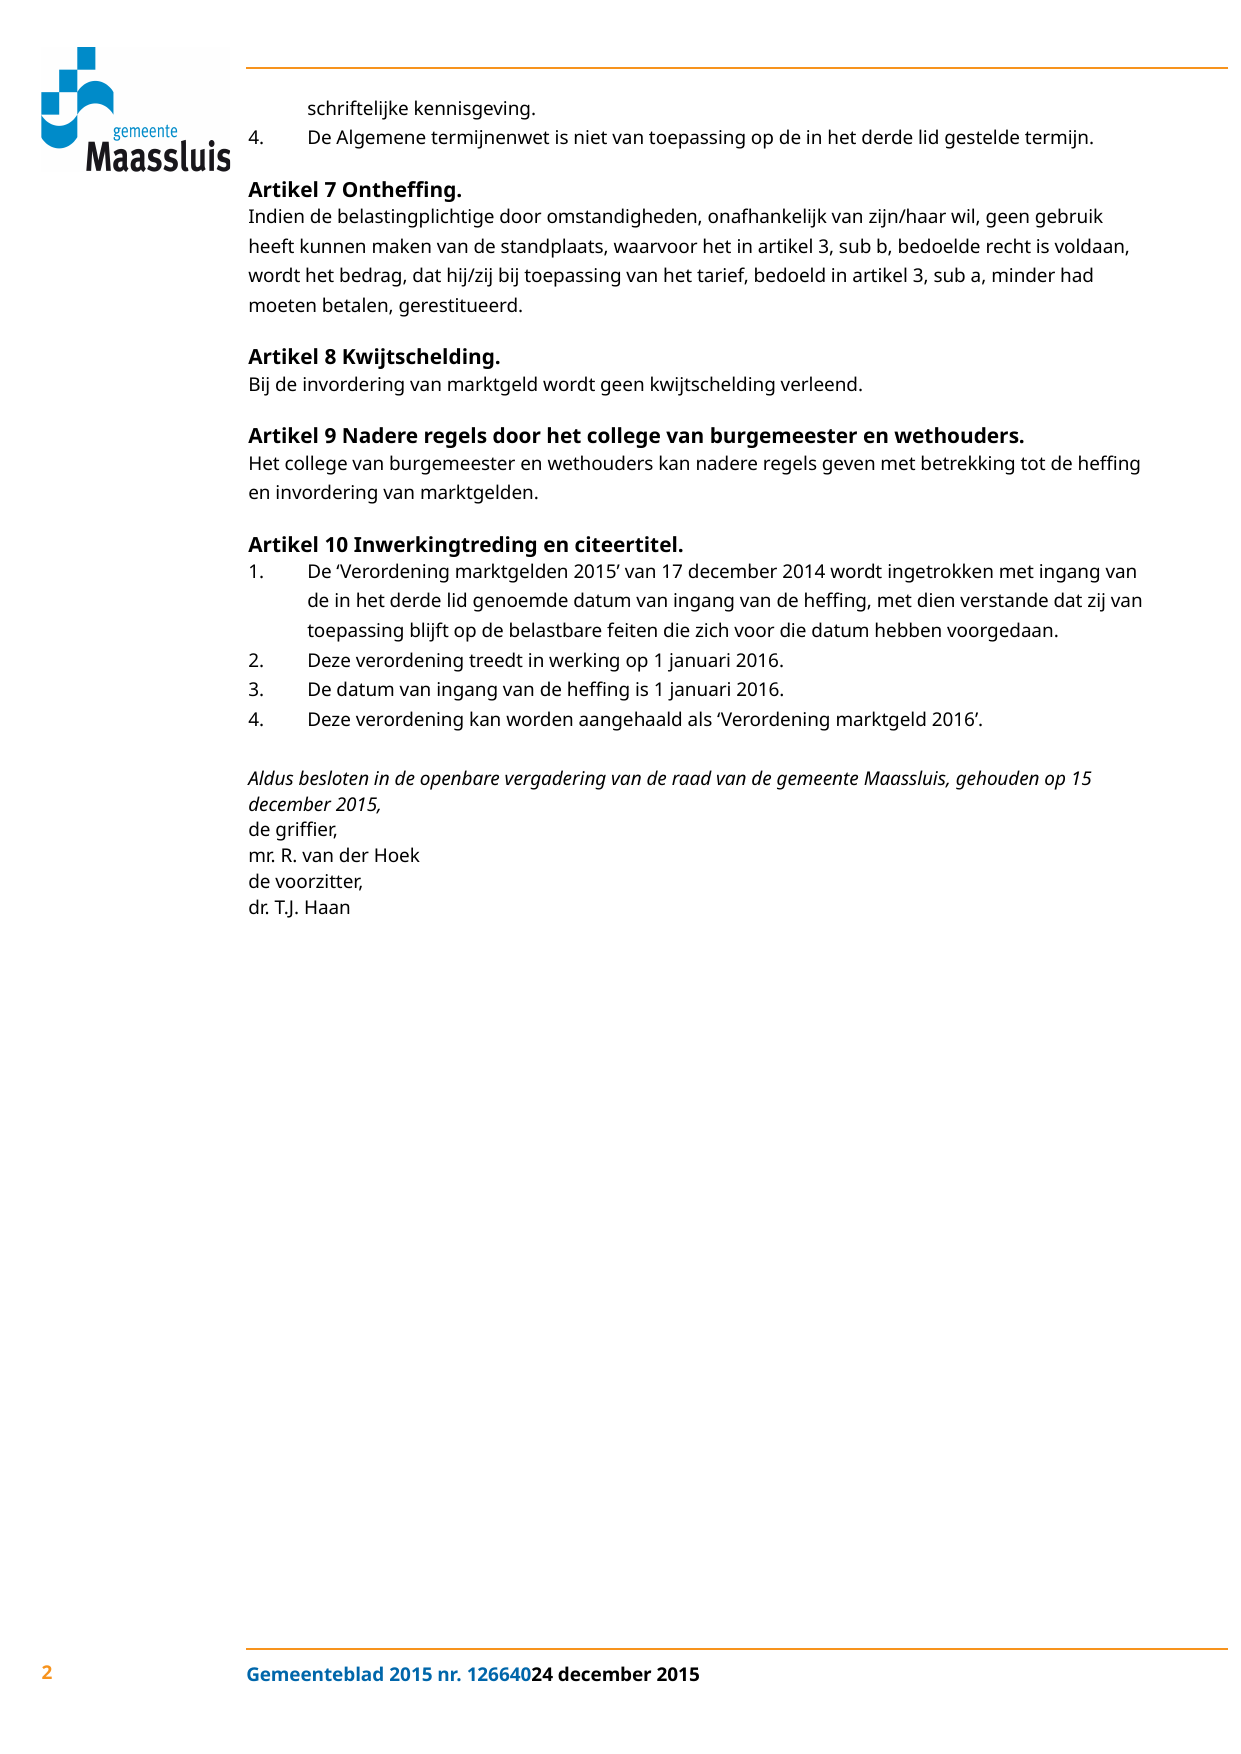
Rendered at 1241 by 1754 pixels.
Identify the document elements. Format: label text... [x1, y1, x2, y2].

text Artikel 10 Inwerkingtreding en citeertitel. [248, 530, 1152, 558]
text Artikel 7 Ontheffing. [248, 175, 1152, 203]
text Artikel 8 Kwijtschelding. [248, 342, 1152, 371]
text Artikel 9 Nadere regels door het college van burgemeester en wethouders. [248, 421, 1152, 450]
list schriftelijke kennisgeving. [248, 95, 1152, 121]
text de voorzitter, [248, 868, 1152, 894]
picture [41, 47, 231, 172]
list Deze verordening kan worden aangehaald als ‘Verordening marktgeld 2016’. [248, 706, 1152, 732]
text Indien de belastingplichtige door omstandigheden, onafhankelijk van zijn/haar wil, geen gebruik heeft kunnen maken van de standplaats, waarvoor het in artikel 3, sub b, bedoelde recht is voldaan, wordt het bedrag, dat hij/zij bij toepassing van het tarief, bedoeld in artikel 3, sub a, minder had moeten betalen, gerestitueerd. [248, 203, 1152, 318]
list De datum van ingang van de heffing is 1 januari 2016. [248, 676, 1152, 702]
list Deze verordening treedt in werking op 1 januari 2016. [248, 647, 1152, 673]
list De Algemene termijnenwet is niet van toepassing op de in het derde lid gestelde termijn. [248, 124, 1152, 150]
text Het college van burgemeester en wethouders kan nadere regels geven met betrekking tot de heffing en invordering van marktgelden. [248, 450, 1152, 505]
text mr. R. van der Hoek [248, 842, 1152, 868]
text dr. T.J. Haan [248, 894, 1152, 919]
picture [41, 47, 77, 92]
text de griffier, [248, 817, 1152, 842]
text Bij de invordering van marktgeld wordt geen kwijtschelding verleend. [248, 371, 1152, 397]
text Aldus besloten in de openbare vergadering van de raad van de gemeente Maassluis, gehouden op 15 december 2015, [248, 765, 1152, 817]
list De ‘Verordening marktgelden 2015’ van 17 december 2014 wordt ingetrokken met ingang van de in het derde lid genoemde datum van ingang van de heffing, met dien verstande dat zij van toepassing blijft op de belastbare feiten die zich voor die datum hebben voorgedaan. [248, 558, 1152, 643]
